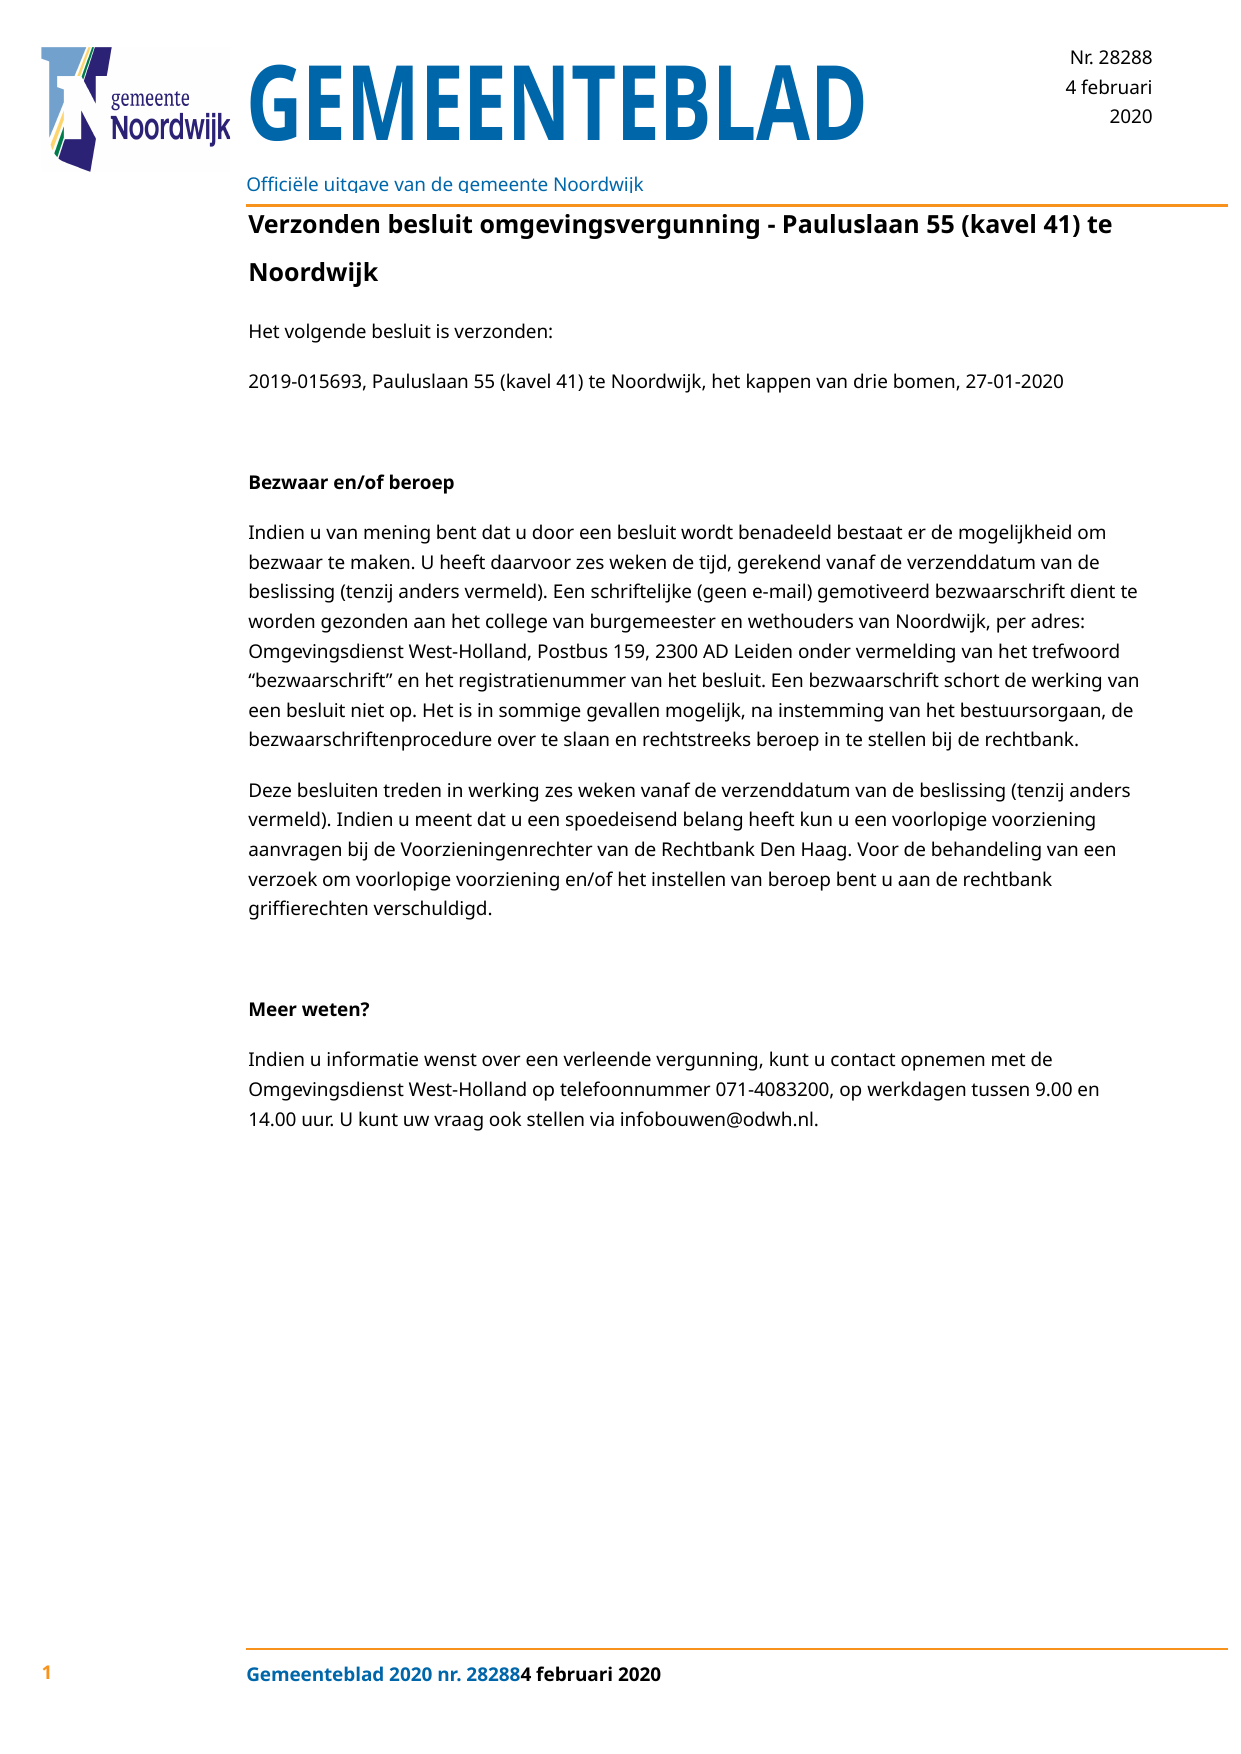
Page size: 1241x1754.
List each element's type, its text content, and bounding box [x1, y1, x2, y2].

picture [41, 47, 231, 172]
text Indien u informatie wenst over een verleende vergunning, kunt u contact opnemen met de Omgevingsdienst West-Holland op telefoonnummer 071-4083200, op werkdagen tussen 9.00 en 14.00 uur. U kunt uw vraag ook stellen via infobouwen@odwh.nl. [248, 1047, 1152, 1132]
text Deze besluiten treden in werking zes weken vanaf de verzenddatum van de beslissing (tenzij anders vermeld). Indien u meent dat u een spoedeisend belang heeft kun u een voorlopige voorziening aanvragen bij de Voorzieningenrechter van de Rechtbank Den Haag. Voor de behandeling van een verzoek om voorlopige voorziening en/of het instellen van beroep bent u aan de rechtbank griffierechten verschuldigd. [248, 777, 1152, 921]
text Bezwaar en/of beroep [248, 469, 1152, 495]
text 2019-015693, Pauluslaan 55 (kavel 41) te Noordwijk, het kappen van drie bomen, 27-01-2020 [248, 368, 1152, 394]
text Verzonden besluit omgevingsvergunning - Pauluslaan 55 (kavel 41) te Noordwijk [248, 207, 1152, 288]
text Meer weten? [248, 996, 1152, 1022]
text Indien u van mening bent dat u door een besluit wordt benadeeld bestaat er de mogelijkheid om bezwaar te maken. U heeft daarvoor zes weken de tijd, gerekend vanaf de verzenddatum van de beslissing (tenzij anders vermeld). Een schriftelijke (geen e-mail) gemotiveerd bezwaarschrift dient te worden gezonden aan het college van burgemeester en wethouders van Noordwijk, per adres: Omgevingsdienst West-Holland, Postbus 159, 2300 AD Leiden onder vermelding van het trefwoord “bezwaarschrift” en het registratienummer van het besluit. Een bezwaarschrift schort de werking van een besluit niet op. Het is in sommige gevallen mogelijk, na instemming van het bestuursorgaan, de bezwaarschriftenprocedure over te slaan en rechtstreeks beroep in te stellen bij de rechtbank. [248, 519, 1152, 752]
text Het volgende besluit is verzonden: [248, 318, 1152, 344]
